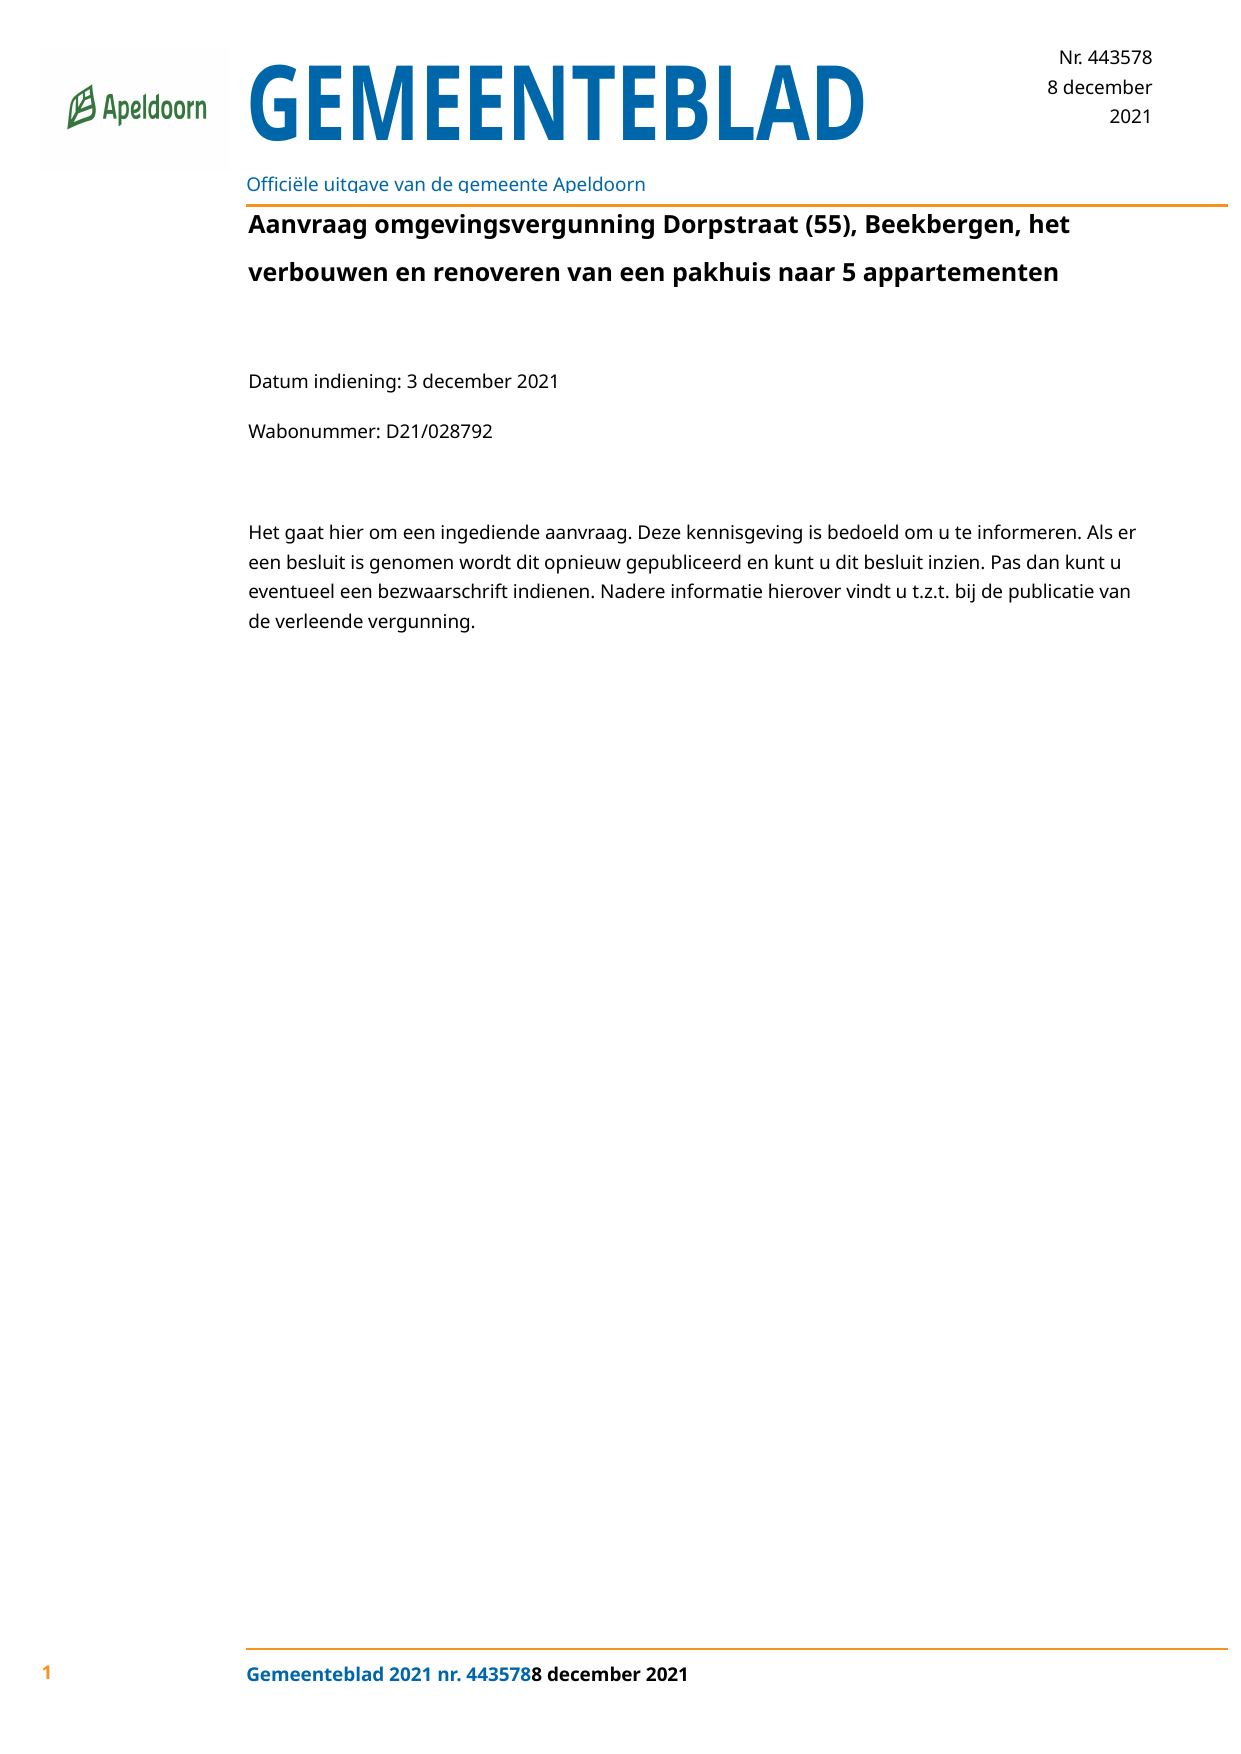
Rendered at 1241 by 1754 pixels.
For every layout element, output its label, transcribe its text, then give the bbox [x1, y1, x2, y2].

text Wabonummer: D21/028792 [248, 419, 1152, 444]
text Het gaat hier om een ingediende aanvraag. Deze kennisgeving is bedoeld om u te informeren. Als er een besluit is genomen wordt dit opnieuw gepubliceerd en kunt u dit besluit inzien. Pas dan kunt u eventueel een bezwaarschrift indienen. Nadere informatie hierover vindt u t.z.t. bij de publicatie van de verleende vergunning. [248, 519, 1152, 634]
text Aanvraag omgevingsvergunning Dorpstraat (55), Beekbergen, het verbouwen en renoveren van een pakhuis naar 5 appartementen [248, 207, 1152, 288]
picture [41, 47, 231, 172]
text Datum indiening: 3 december 2021 [248, 368, 1152, 394]
